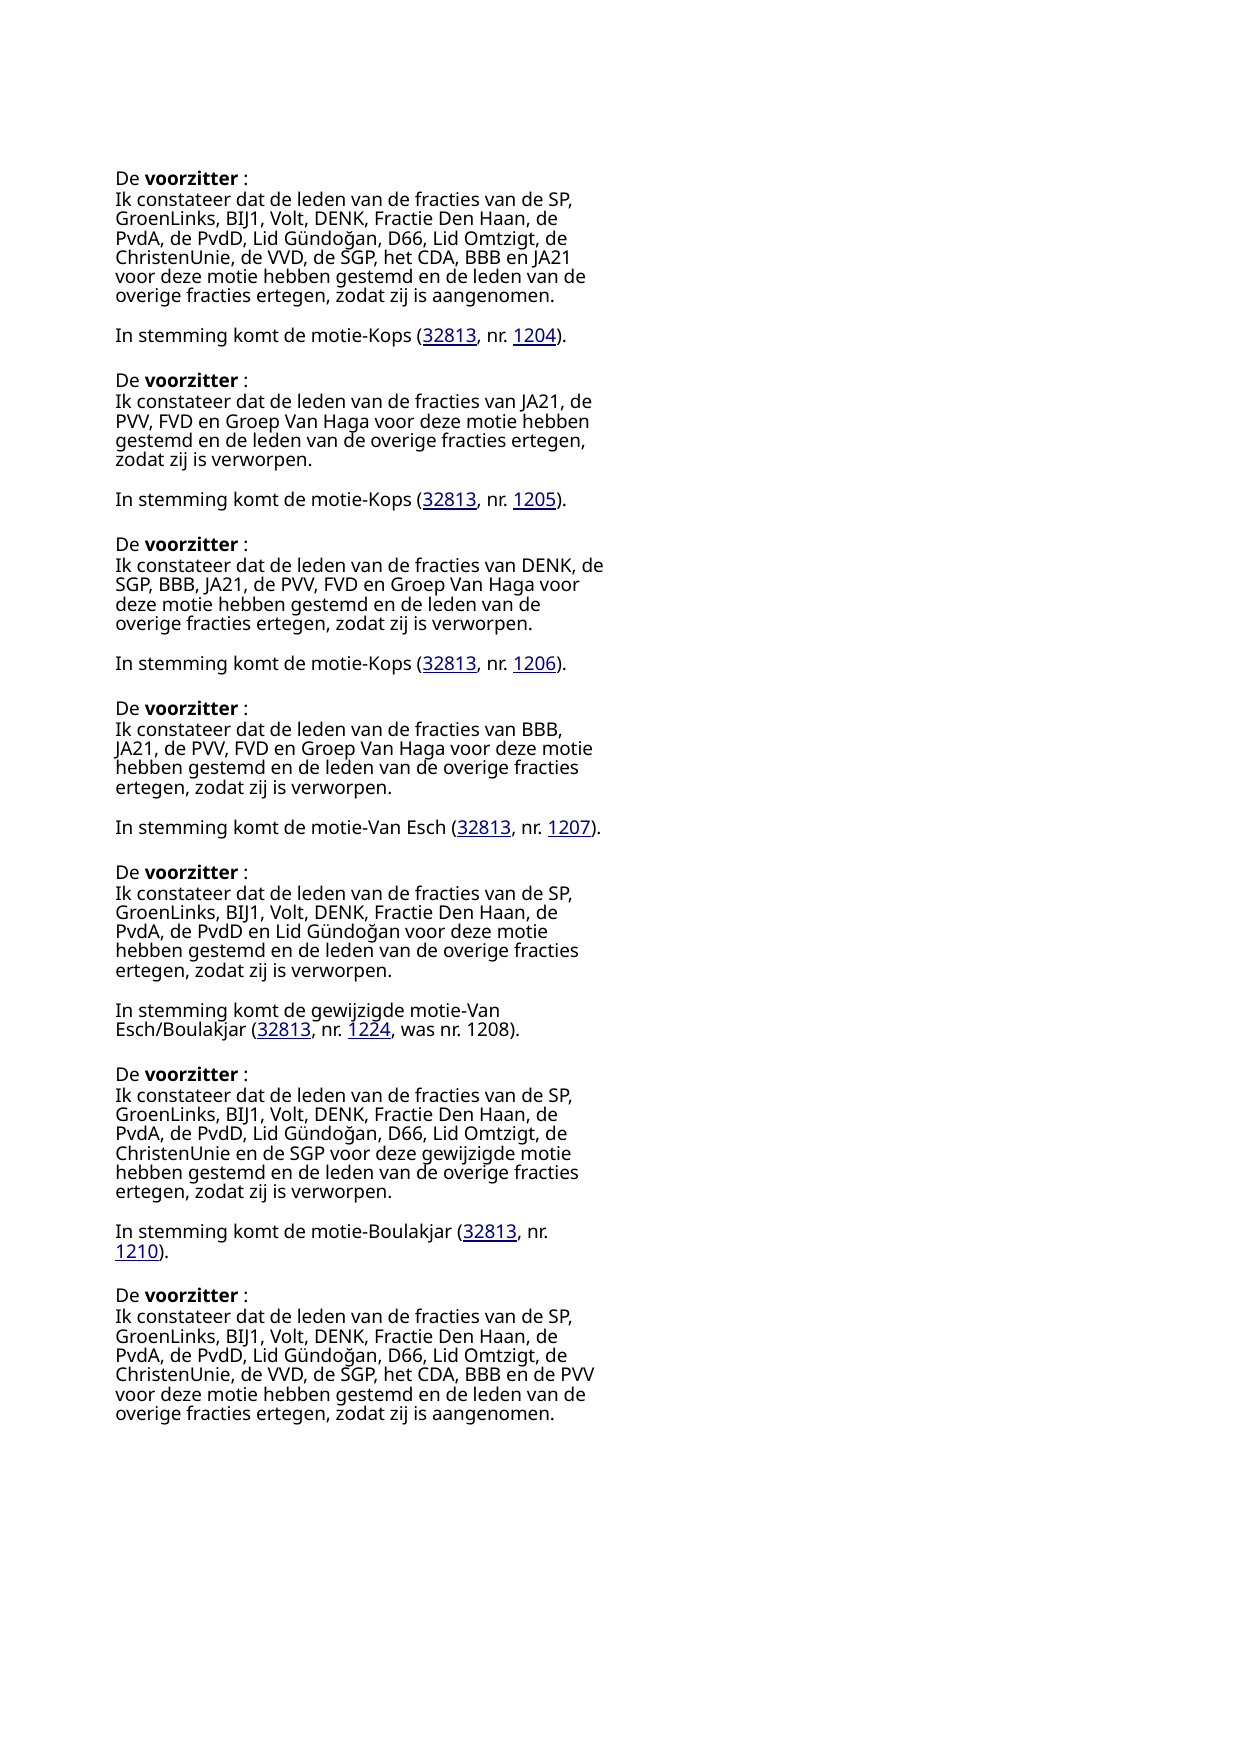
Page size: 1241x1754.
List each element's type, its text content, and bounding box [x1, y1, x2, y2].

text De voorzitter : [115, 531, 605, 557]
text In stemming komt de gewijzigde motie-Van Esch/Boulakjar (32813, nr. 1224, was nr. 1208). [115, 1002, 605, 1040]
text Ik constateer dat de leden van de fracties van de SP, GroenLinks, BIJ1, Volt, DENK, Fractie Den Haan, de PvdA, de PvdD, Lid Gündoğan, D66, Lid Omtzigt, de ChristenUnie, de VVD, de SGP, het CDA, BBB en JA21 voor deze motie hebben gestemd en de leden van de overige fracties ertegen, zodat zij is aangenomen. [115, 191, 605, 307]
text De voorzitter : [115, 368, 605, 393]
text De voorzitter : [115, 695, 605, 721]
text Ik constateer dat de leden van de fracties van DENK, de SGP, BBB, JA21, de PVV, FVD en Groep Van Haga voor deze motie hebben gestemd en de leden van de overige fracties ertegen, zodat zij is verworpen. [115, 557, 605, 634]
text In stemming komt de motie-Boulakjar (32813, nr. 1210). [115, 1223, 605, 1262]
text In stemming komt de motie-Kops (32813, nr. 1206). [115, 655, 605, 674]
text In stemming komt de motie-Kops (32813, nr. 1205). [115, 491, 605, 511]
text Ik constateer dat de leden van de fracties van BBB, JA21, de PVV, FVD en Groep Van Haga voor deze motie hebben gestemd en de leden van de overige fracties ertegen, zodat zij is verworpen. [115, 721, 605, 798]
text In stemming komt de motie-Van Esch (32813, nr. 1207). [115, 819, 605, 838]
text Ik constateer dat de leden van de fracties van de SP, GroenLinks, BIJ1, Volt, DENK, Fractie Den Haan, de PvdA, de PvdD en Lid Gündoğan voor deze motie hebben gestemd en de leden van de overige fracties ertegen, zodat zij is verworpen. [115, 884, 605, 981]
text De voorzitter : [115, 859, 605, 884]
text De voorzitter : [115, 165, 605, 191]
text In stemming komt de motie-Kops (32813, nr. 1204). [115, 327, 605, 347]
text De voorzitter : [115, 1061, 605, 1087]
text Ik constateer dat de leden van de fracties van de SP, GroenLinks, BIJ1, Volt, DENK, Fractie Den Haan, de PvdA, de PvdD, Lid Gündoğan, D66, Lid Omtzigt, de ChristenUnie, de VVD, de SGP, het CDA, BBB en de PVV voor deze motie hebben gestemd en de leden van de overige fracties ertegen, zodat zij is aangenomen. [115, 1308, 605, 1424]
text De voorzitter : [115, 1283, 605, 1308]
text Ik constateer dat de leden van de fracties van de SP, GroenLinks, BIJ1, Volt, DENK, Fractie Den Haan, de PvdA, de PvdD, Lid Gündoğan, D66, Lid Omtzigt, de ChristenUnie en de SGP voor deze gewijzigde motie hebben gestemd en de leden van de overige fracties ertegen, zodat zij is verworpen. [115, 1087, 605, 1202]
text Ik constateer dat de leden van de fracties van JA21, de PVV, FVD en Groep Van Haga voor deze motie hebben gestemd en de leden van de overige fracties ertegen, zodat zij is verworpen. [115, 393, 605, 470]
